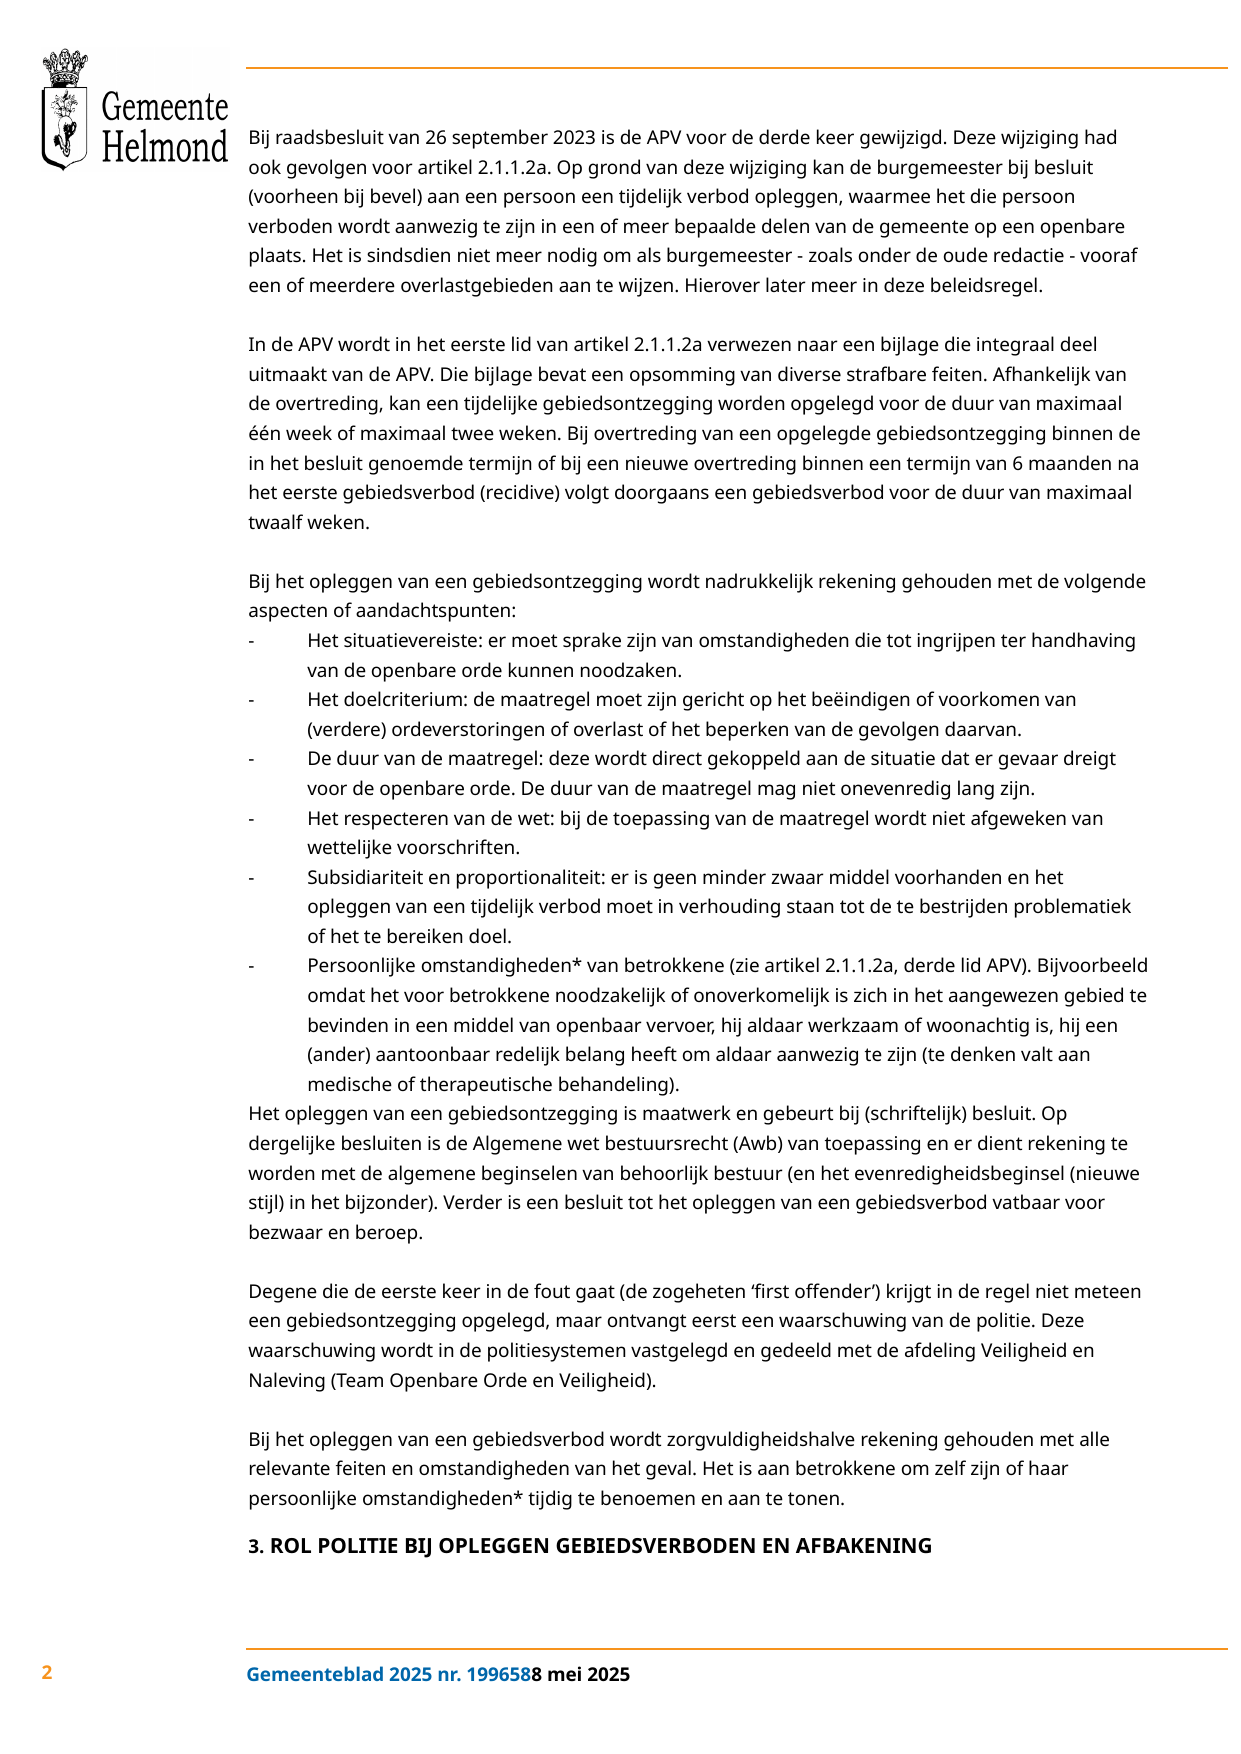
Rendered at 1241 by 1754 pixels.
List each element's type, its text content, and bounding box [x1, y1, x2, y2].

text Bij raadsbesluit van 26 september 2023 is de APV voor de derde keer gewijzigd. Deze wijziging had ook gevolgen voor artikel 2.1.1.2a. Op grond van deze wijziging kan de burgemeester bij besluit (voorheen bij bevel) aan een persoon een tijdelijk verbod opleggen, waarmee het die persoon verboden wordt aanwezig te zijn in een of meer bepaalde delen van de gemeente op een openbare plaats. Het is sindsdien niet meer nodig om als burgemeester - zoals onder de oude redactie - vooraf een of meerdere overlastgebieden aan te wijzen. Hierover later meer in deze beleidsregel. [248, 124, 1152, 298]
text Bij het opleggen van een gebiedsverbod wordt zorgvuldigheidshalve rekening gehouden met alle relevante feiten en omstandigheden van het geval. Het is aan betrokkene om zelf zijn of haar persoonlijke omstandigheden* tijdig te benoemen en aan te tonen. [248, 1426, 1152, 1511]
list De duur van de maatregel: deze wordt direct gekoppeld aan de situatie dat er gevaar dreigt voor de openbare orde. De duur van de maatregel mag niet onevenredig lang zijn. [248, 746, 1152, 801]
list Het respecteren van de wet: bij de toepassing van de maatregel wordt niet afgeweken van wettelijke voorschriften. [248, 805, 1152, 860]
list Subsidiariteit en proportionaliteit: er is geen minder zwaar middel voorhanden en het opleggen van een tijdelijk verbod moet in verhouding staan tot de te bestrijden problematiek of het te bereiken doel. [248, 864, 1152, 949]
text Degene die de eerste keer in de fout gaat (de zogeheten ‘first offender’) krijgt in de regel niet meteen een gebiedsontzegging opgelegd, maar ontvangt eerst een waarschuwing van de politie. Deze waarschuwing wordt in de politiesystemen vastgelegd en gedeeld met de afdeling Veiligheid en Naleving (Team Openbare Orde en Veiligheid). [248, 1278, 1152, 1393]
text 3. ROL POLITIE BIJ OPLEGGEN GEBIEDSVERBODEN EN AFBAKENING [248, 1531, 1152, 1559]
list Het situatievereiste: er moet sprake zijn van omstandigheden die tot ingrijpen ter handhaving van de openbare orde kunnen noodzaken. [248, 627, 1152, 683]
list Het doelcriterium: de maatregel moet zijn gericht op het beëindigen of voorkomen van (verdere) ordeverstoringen of overlast of het beperken van de gevolgen daarvan. [248, 686, 1152, 742]
picture [41, 47, 231, 172]
text In de APV wordt in het eerste lid van artikel 2.1.1.2a verwezen naar een bijlage die integraal deel uitmaakt van de APV. Die bijlage bevat een opsomming van diverse strafbare feiten. Afhankelijk van de overtreding, kan een tijdelijke gebiedsontzegging worden opgelegd voor de duur van maximaal één week of maximaal twee weken. Bij overtreding van een opgelegde gebiedsontzegging binnen de in het besluit genoemde termijn of bij een nieuwe overtreding binnen een termijn van 6 maanden na het eerste gebiedsverbod (recidive) volgt doorgaans een gebiedsverbod voor de duur van maximaal twaalf weken. [248, 331, 1152, 535]
text Het opleggen van een gebiedsontzegging is maatwerk en gebeurt bij (schriftelijk) besluit. Op dergelijke besluiten is de Algemene wet bestuursrecht (Awb) van toepassing en er dient rekening te worden met de algemene beginselen van behoorlijk bestuur (en het evenredigheidsbeginsel (nieuwe stijl) in het bijzonder). Verder is een besluit tot het opleggen van een gebiedsverbod vatbaar voor bezwaar en beroep. [248, 1101, 1152, 1245]
list Persoonlijke omstandigheden* van betrokkene (zie artikel 2.1.1.2a, derde lid APV). Bijvoorbeeld omdat het voor betrokkene noodzakelijk of onoverkomelijk is zich in het aangewezen gebied te bevinden in een middel van openbaar vervoer, hij aldaar werkzaam of woonachtig is, hij een (ander) aantoonbaar redelijk belang heeft om aldaar aanwezig te zijn (te denken valt aan medische of therapeutische behandeling). [248, 953, 1152, 1097]
text Bij het opleggen van een gebiedsontzegging wordt nadrukkelijk rekening gehouden met de volgende aspecten of aandachtspunten: [248, 568, 1152, 623]
